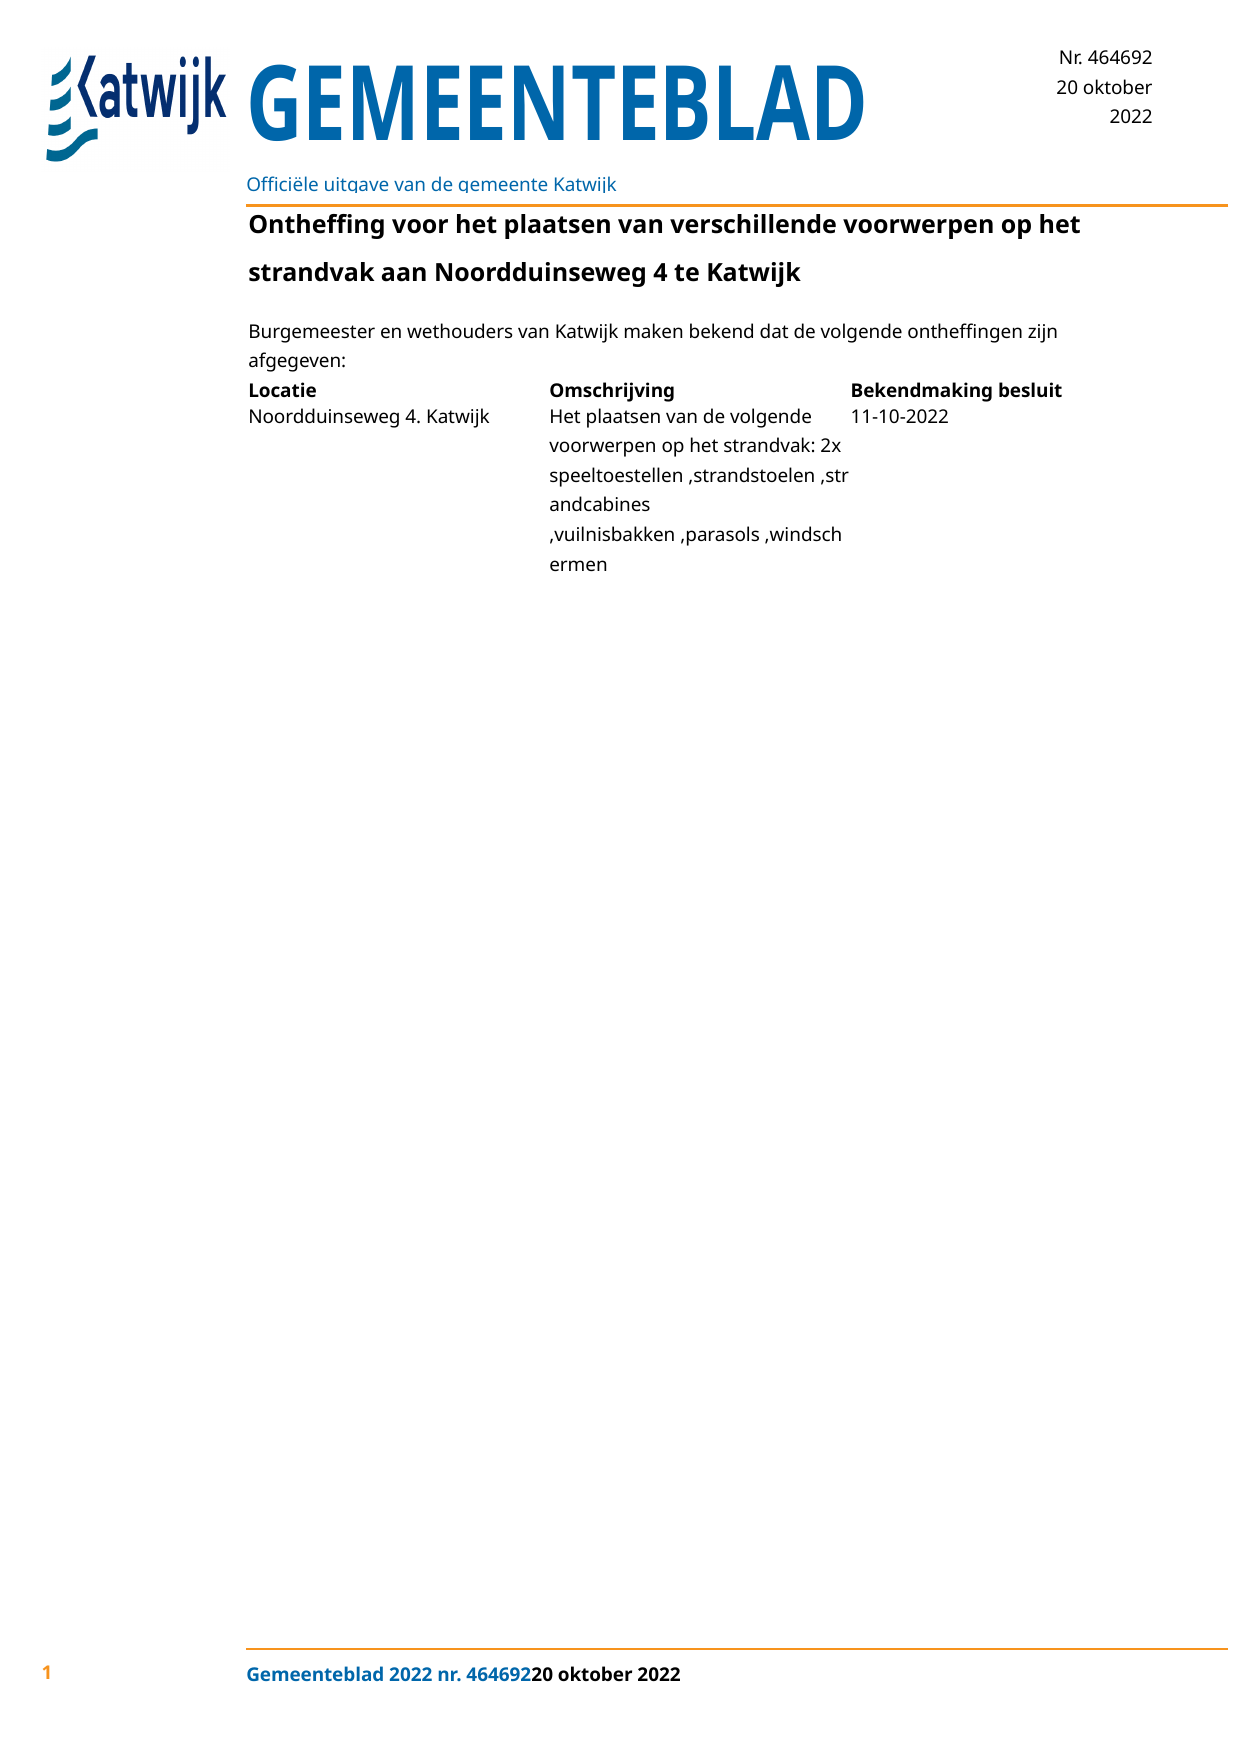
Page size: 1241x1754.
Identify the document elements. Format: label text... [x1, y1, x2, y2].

table_header Locatie [248, 377, 549, 403]
text Ontheffing voor het plaatsen van verschillende voorwerpen op het strandvak aan Noordduinseweg 4 te Katwijk [248, 207, 1152, 288]
table_cell 11-10-2022 [850, 403, 1152, 577]
picture [41, 47, 231, 172]
text Burgemeester en wethouders van Katwijk maken bekend dat de volgende ontheffingen zijn afgegeven: [248, 318, 1152, 373]
table_header Bekendmaking besluit [850, 377, 1152, 403]
table_cell Het plaatsen van de volgende voorwerpen op het strandvak: 2x speeltoestellen ,strandstoelen ,strandcabines ,vuilnisbakken ,parasols ,windschermen [549, 403, 850, 577]
table_cell Noordduinseweg 4. Katwijk [248, 403, 549, 577]
table_header Omschrijving [549, 377, 850, 403]
